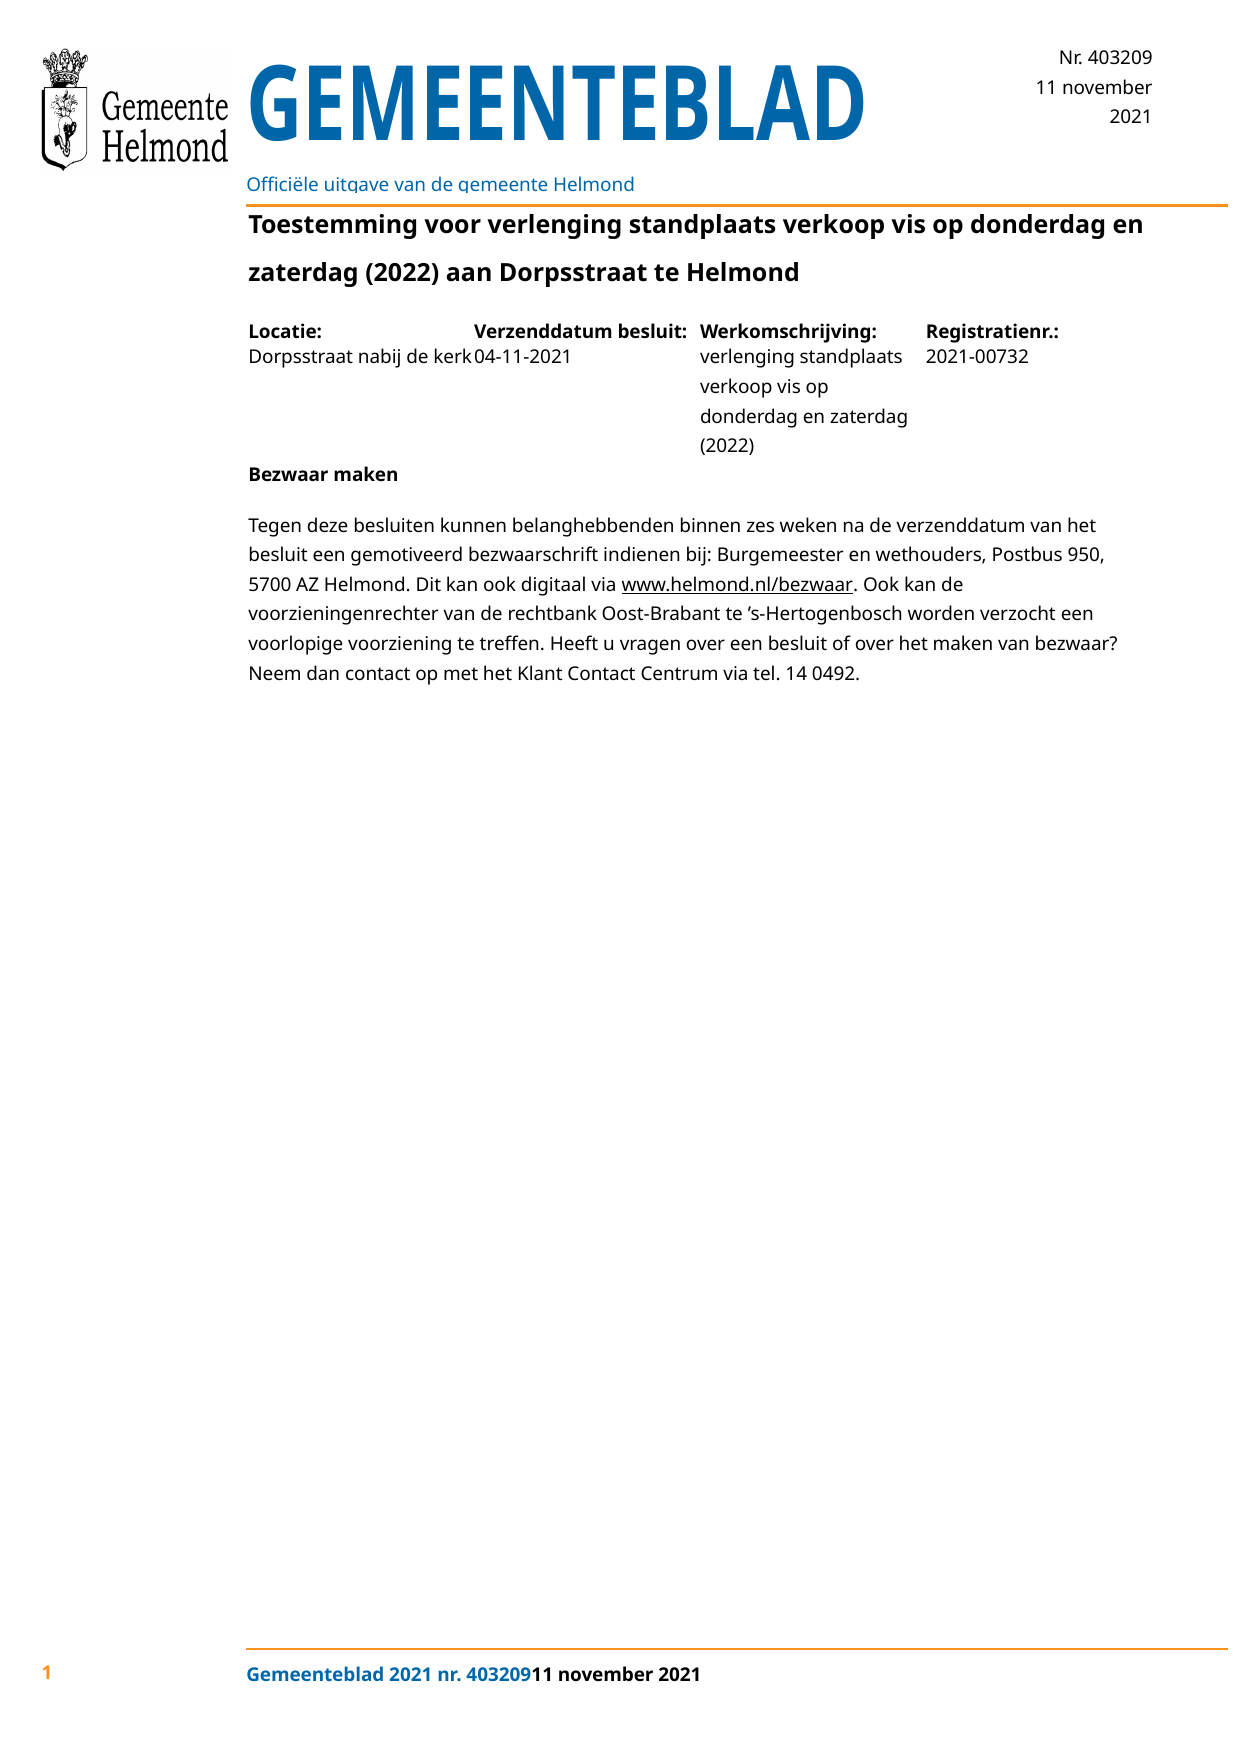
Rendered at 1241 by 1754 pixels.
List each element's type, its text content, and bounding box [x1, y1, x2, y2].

table_cell verlenging standplaats verkoop vis op donderdag en zaterdag (2022) [700, 344, 926, 458]
table_header Verzenddatum besluit: [474, 318, 700, 344]
text Bezwaar maken [248, 461, 1152, 487]
picture [41, 47, 231, 172]
table_cell Dorpsstraat nabij de kerk [248, 344, 474, 458]
text Tegen deze besluiten kunnen belanghebbenden binnen zes weken na de verzenddatum van het besluit een gemotiveerd bezwaarschrift indienen bij: Burgemeester en wethouders, Postbus 950, 5700 AZ Helmond. Dit kan ook digitaal via www.helmond.nl/bezwaar. Ook kan de voorzieningenrechter van de rechtbank Oost-Brabant te ’s-Hertogenbosch worden verzocht een voorlopige voorziening te treffen. Heeft u vragen over een besluit of over het maken van bezwaar? Neem dan contact op met het Klant Contact Centrum via tel. 14 0492. [248, 512, 1152, 686]
table_header Locatie: [248, 318, 474, 344]
text Toestemming voor verlenging standplaats verkoop vis op donderdag en zaterdag (2022) aan Dorpsstraat te Helmond [248, 207, 1152, 288]
table_cell 2021-00732 [926, 344, 1152, 458]
table_cell 04-11-2021 [474, 344, 700, 458]
table_header Registratienr.: [926, 318, 1152, 344]
table_header Werkomschrijving: [700, 318, 926, 344]
